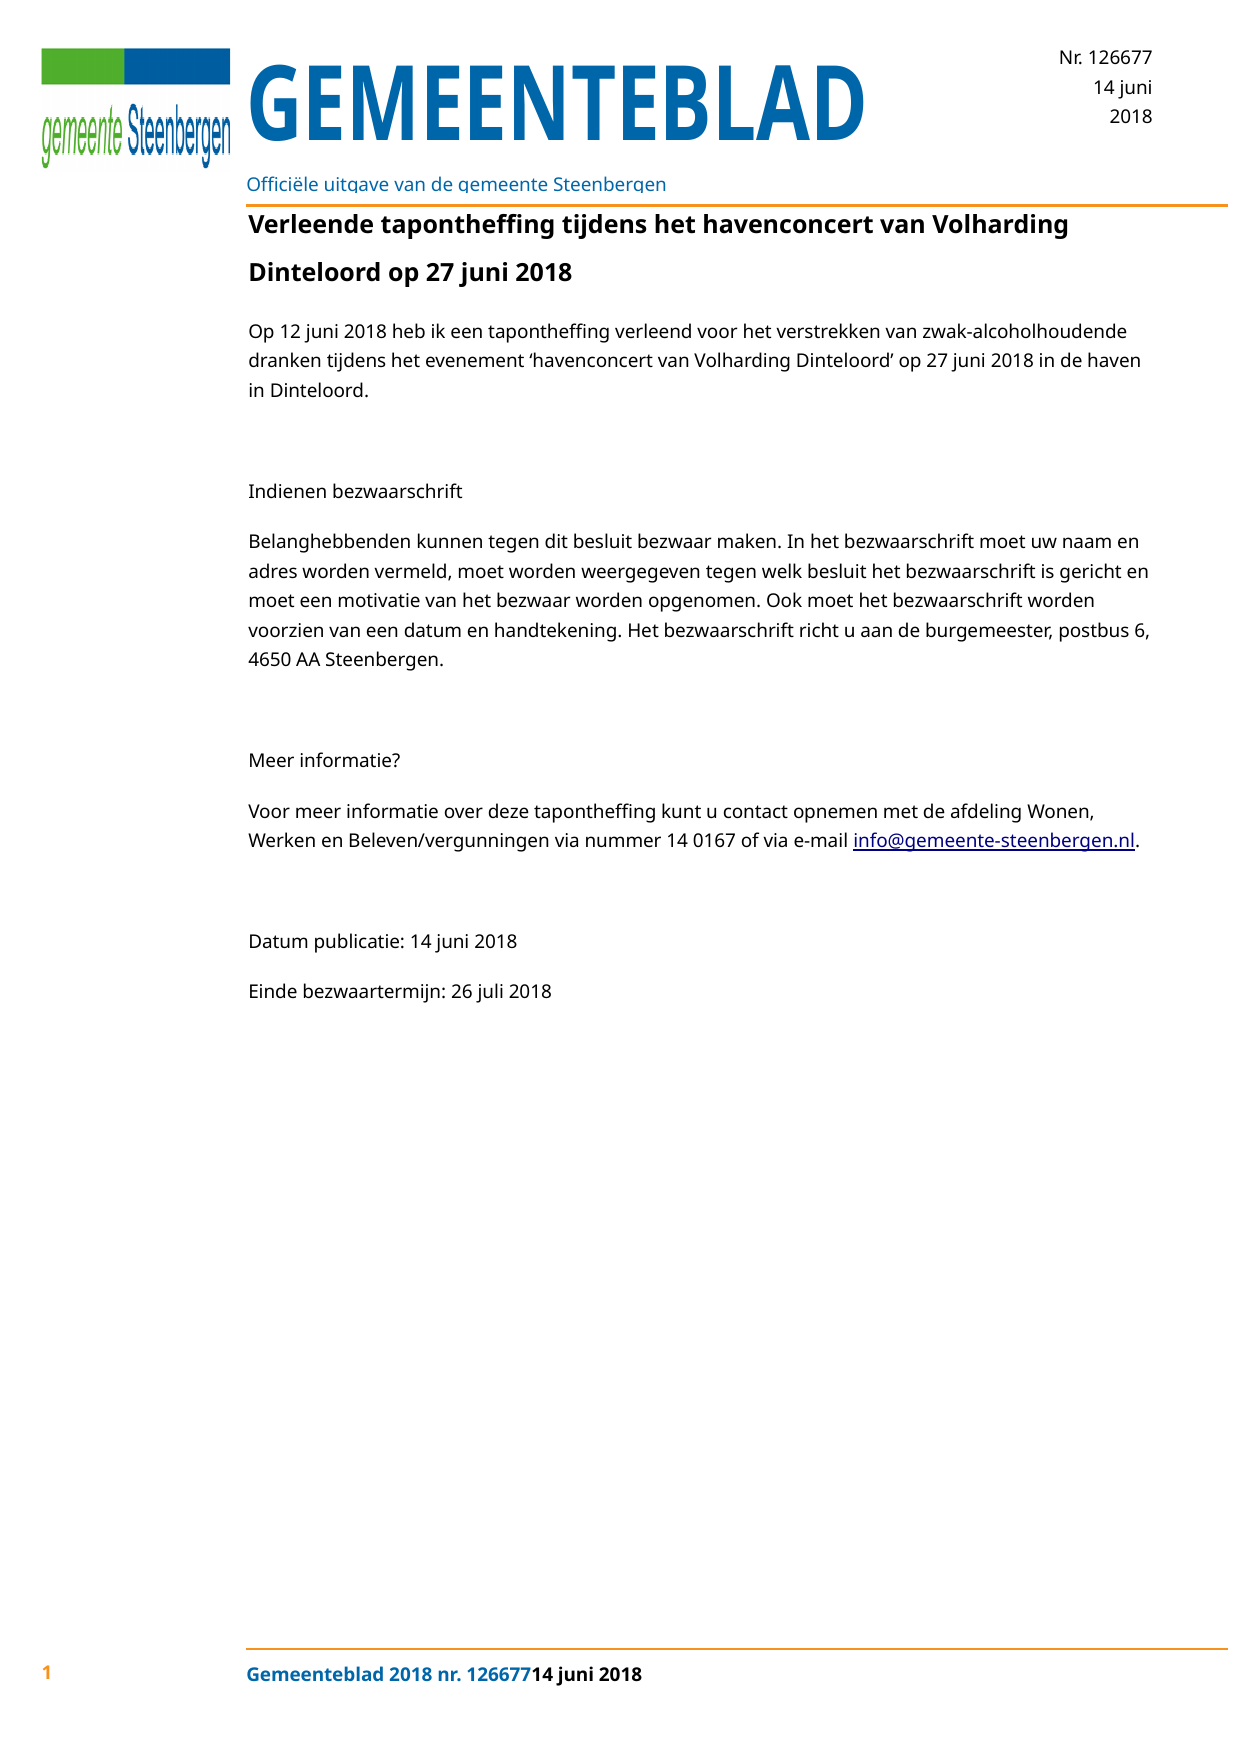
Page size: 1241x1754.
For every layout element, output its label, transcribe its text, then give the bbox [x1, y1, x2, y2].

text Op 12 juni 2018 heb ik een tapontheffing verleend voor het verstrekken van zwak-alcoholhoudende dranken tijdens het evenement ‘havenconcert van Volharding Dinteloord’ op 27 juni 2018 in de haven in Dinteloord. [248, 318, 1152, 403]
text Indienen bezwaarschrift [248, 478, 1152, 504]
text Meer informatie? [248, 747, 1152, 773]
text Datum publicatie: 14 juni 2018 [248, 928, 1152, 954]
text Belanghebbenden kunnen tegen dit besluit bezwaar maken. In het bezwaarschrift moet uw naam en adres worden vermeld, moet worden weergegeven tegen welk besluit het bezwaarschrift is gericht en moet een motivatie van het bezwaar worden opgenomen. Ook moet het bezwaarschrift worden voorzien van een datum en handtekening. Het bezwaarschrift richt u aan de burgemeester, postbus 6, 4650 AA Steenbergen. [248, 528, 1152, 672]
text Verleende tapontheffing tijdens het havenconcert van Volharding Dinteloord op 27 juni 2018 [248, 207, 1152, 288]
text Einde bezwaartermijn: 26 juli 2018 [248, 979, 1152, 1004]
text Voor meer informatie over deze tapontheffing kunt u contact opnemen met de afdeling Wonen, Werken en Beleven/vergunningen via nummer 14 0167 of via e-mail info@gemeente-steenbergen.nl. [248, 798, 1152, 853]
picture [41, 47, 231, 172]
